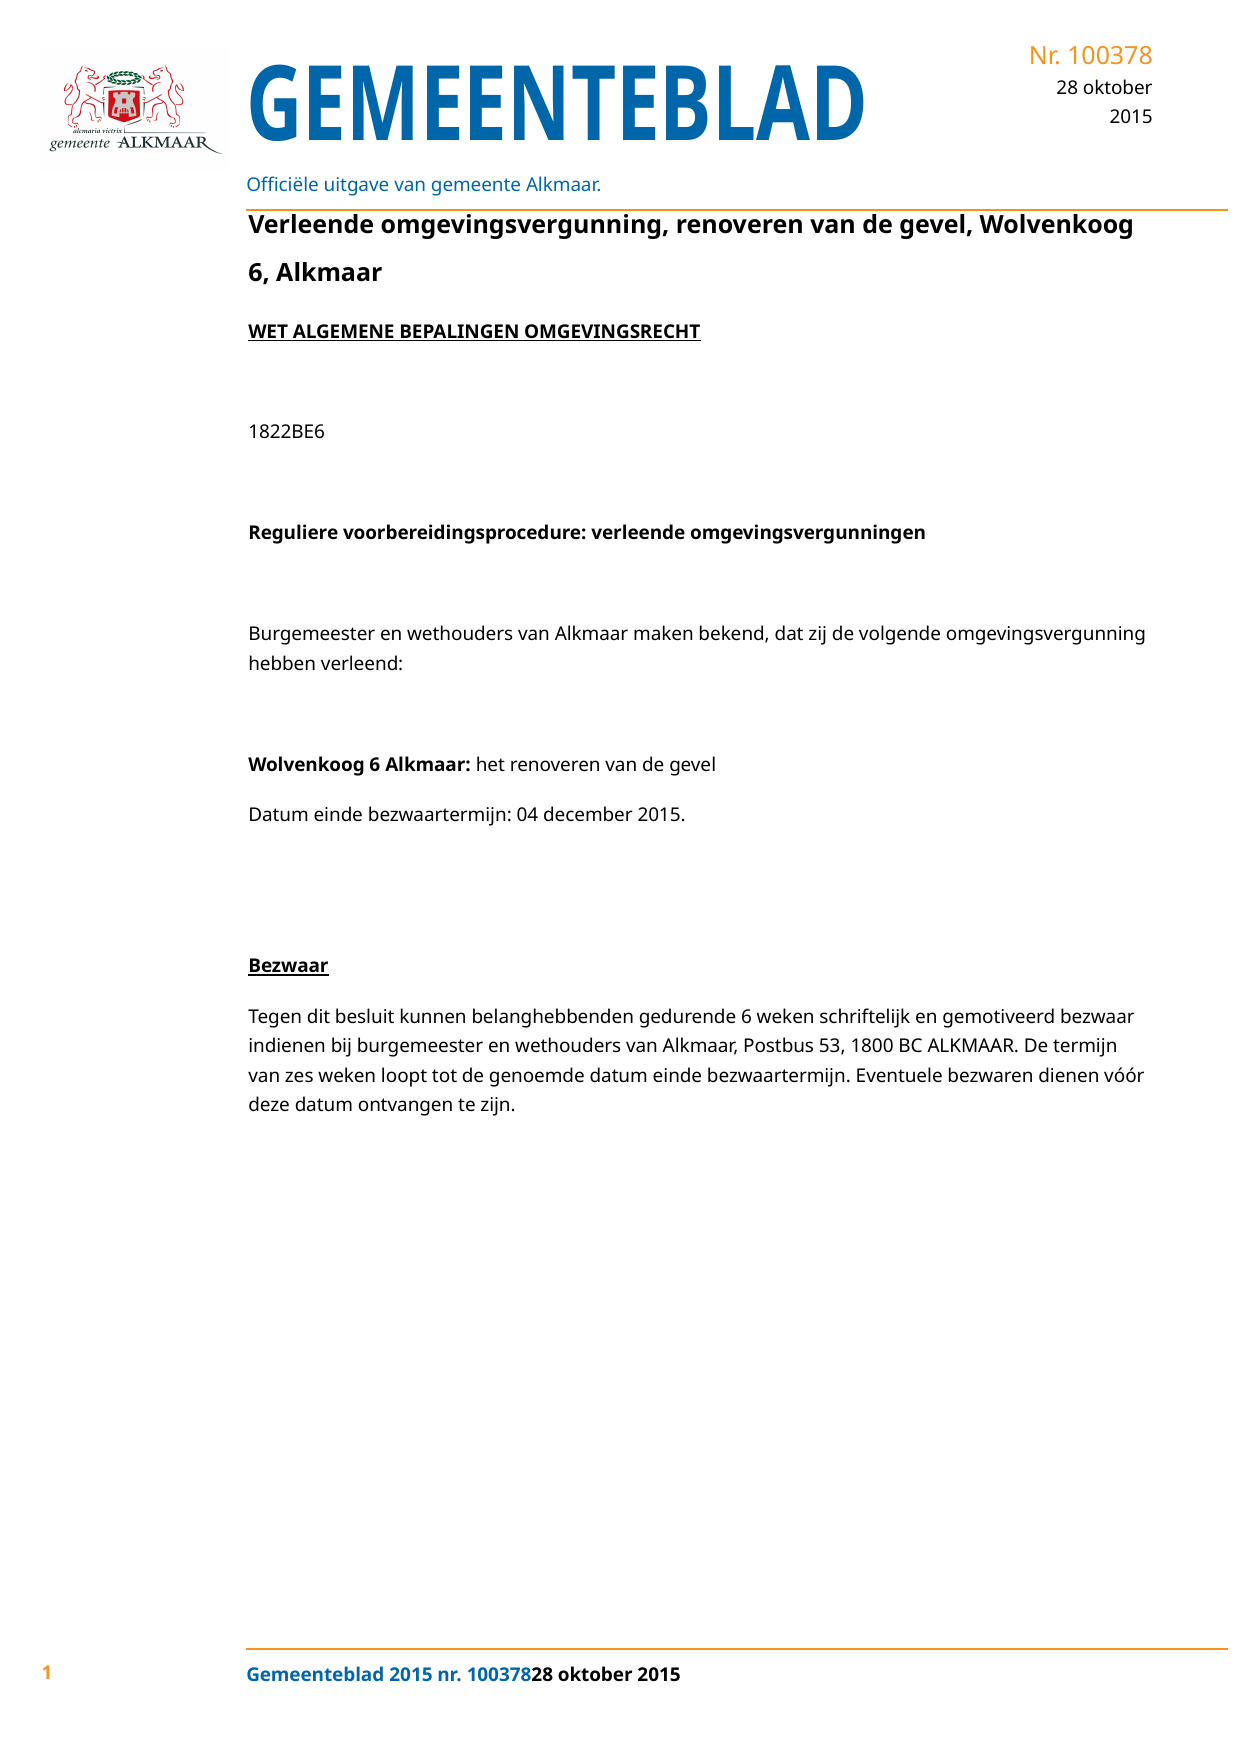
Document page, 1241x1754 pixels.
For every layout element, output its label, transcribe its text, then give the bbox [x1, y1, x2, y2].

text Verleende omgevingsvergunning, renoveren van de gevel, Wolvenkoog 6, Alkmaar [248, 211, 1152, 288]
text Tegen dit besluit kunnen belanghebbenden gedurende 6 weken schriftelijk en gemotiveerd bezwaar indienen bij burgemeester en wethouders van Alkmaar, Postbus 53, 1800 BC ALKMAAR. De termijn van zes weken loopt tot de genoemde datum einde bezwaartermijn. Eventuele bezwaren dienen vóór deze datum ontvangen te zijn. [248, 1003, 1152, 1117]
picture [41, 47, 231, 172]
text Burgemeester en wethouders van Alkmaar maken bekend, dat zij de volgende omgevingsvergunning hebben verleend: [248, 620, 1152, 676]
text Datum einde bezwaartermijn: 04 december 2015. [248, 801, 1152, 827]
text Bezwaar [248, 952, 1152, 978]
text Wolvenkoog 6 Alkmaar: het renoveren van de gevel [248, 751, 1152, 777]
text 1822BE6 [248, 419, 1152, 444]
text WET ALGEMENE BEPALINGEN OMGEVINGSRECHT [248, 318, 1152, 344]
text Reguliere voorbereidingsprocedure: verleende omgevingsvergunningen [248, 519, 1152, 545]
